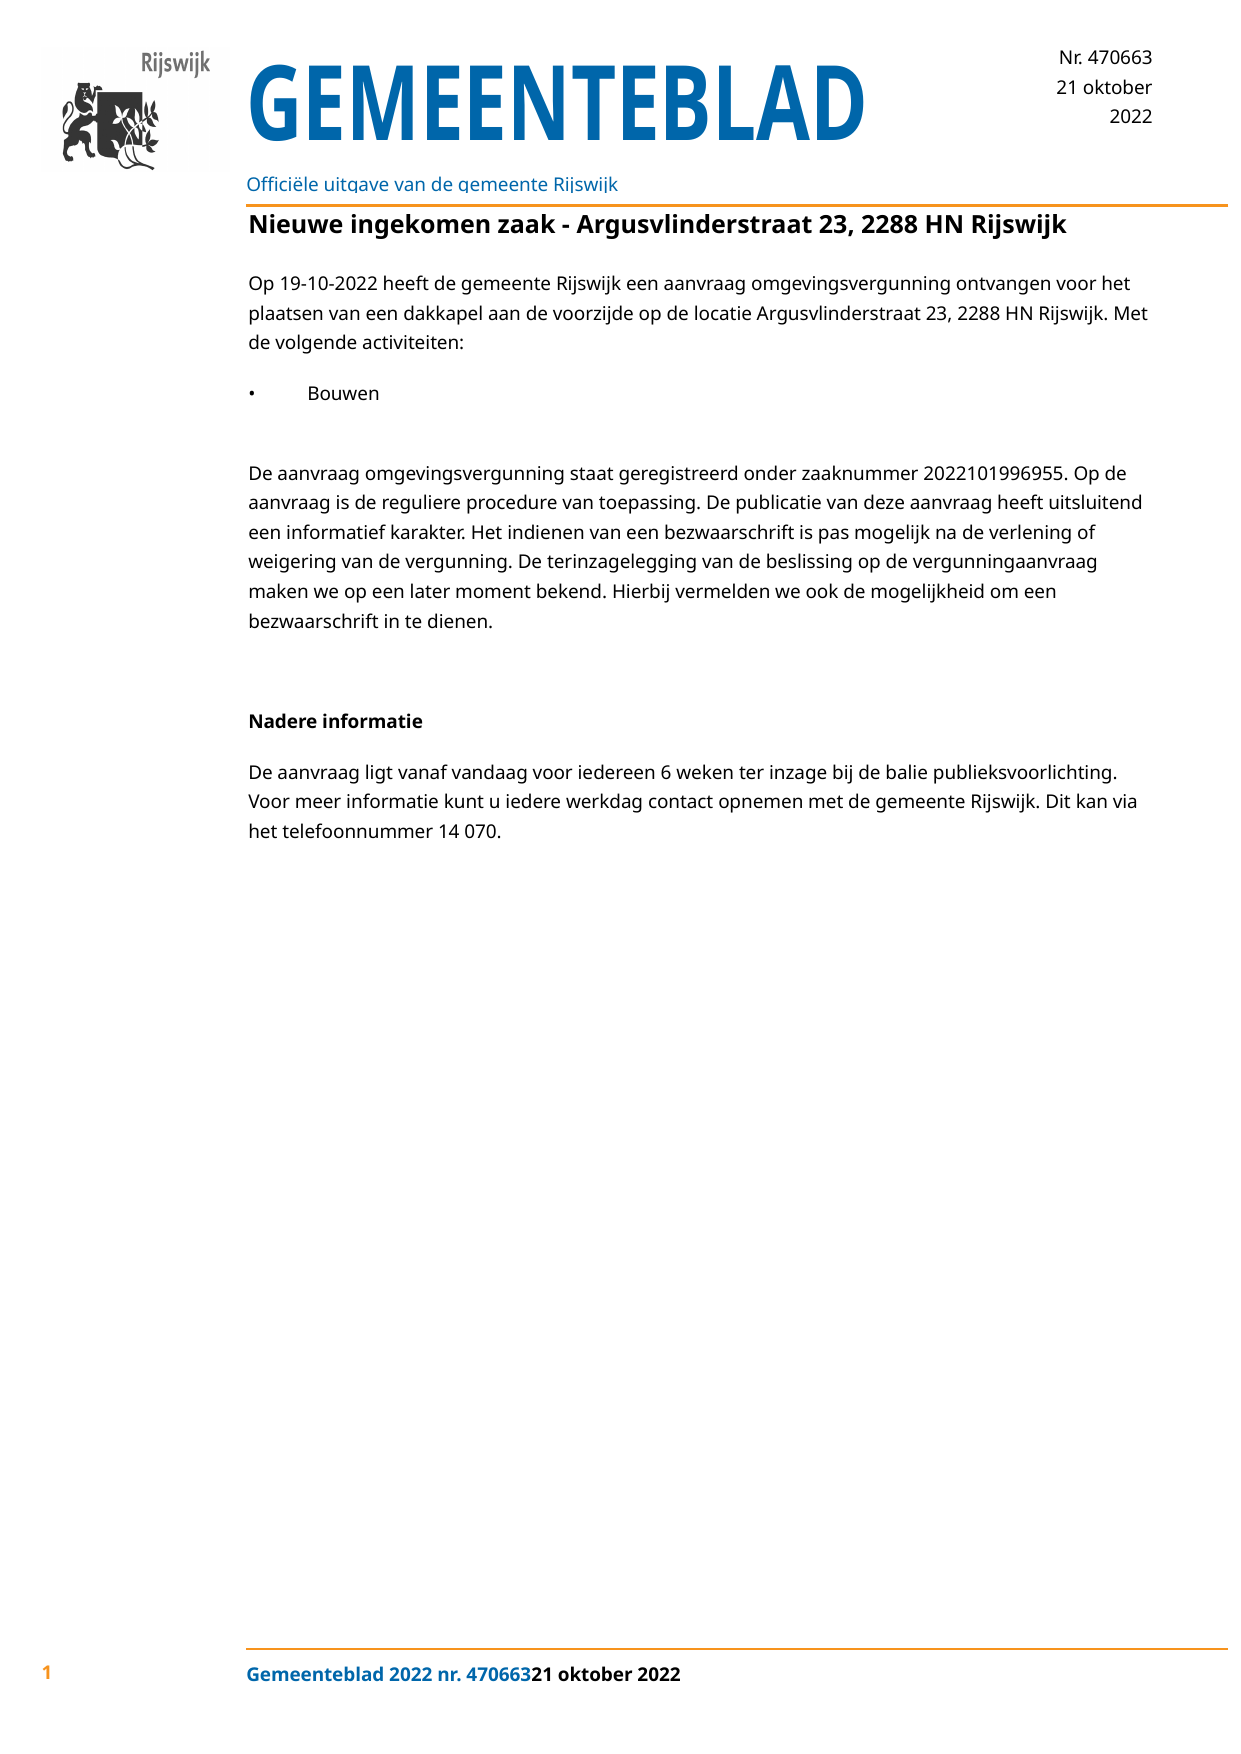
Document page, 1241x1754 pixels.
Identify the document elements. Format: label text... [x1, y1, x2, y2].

picture [41, 47, 231, 172]
text De aanvraag ligt vanaf vandaag voor iedereen 6 weken ter inzage bij de balie publieksvoorlichting. Voor meer informatie kunt u iedere werkdag contact opnemen met de gemeente Rijswijk. Dit kan via het telefoonnummer 14 070. [248, 759, 1152, 844]
text Nieuwe ingekomen zaak - Argusvlinderstraat 23, 2288 HN Rijswijk [248, 207, 1152, 241]
list Bouwen [248, 380, 1152, 406]
text De aanvraag omgevingsvergunning staat geregistreerd onder zaaknummer 2022101996955. Op de aanvraag is de reguliere procedure van toepassing. De publicatie van deze aanvraag heeft uitsluitend een informatief karakter. Het indienen van een bezwaarschrift is pas mogelijk na de verlening of weigering van de vergunning. De terinzagelegging van de beslissing op de vergunningaanvraag maken we op een later moment bekend. Hierbij vermelden we ook de mogelijkheid om een bezwaarschrift in te dienen. [248, 460, 1152, 633]
text Nadere informatie [248, 709, 1152, 734]
text Op 19-10-2022 heeft de gemeente Rijswijk een aanvraag omgevingsvergunning ontvangen voor het plaatsen van een dakkapel aan de voorzijde op de locatie Argusvlinderstraat 23, 2288 HN Rijswijk. Met de volgende activiteiten: [248, 270, 1152, 355]
